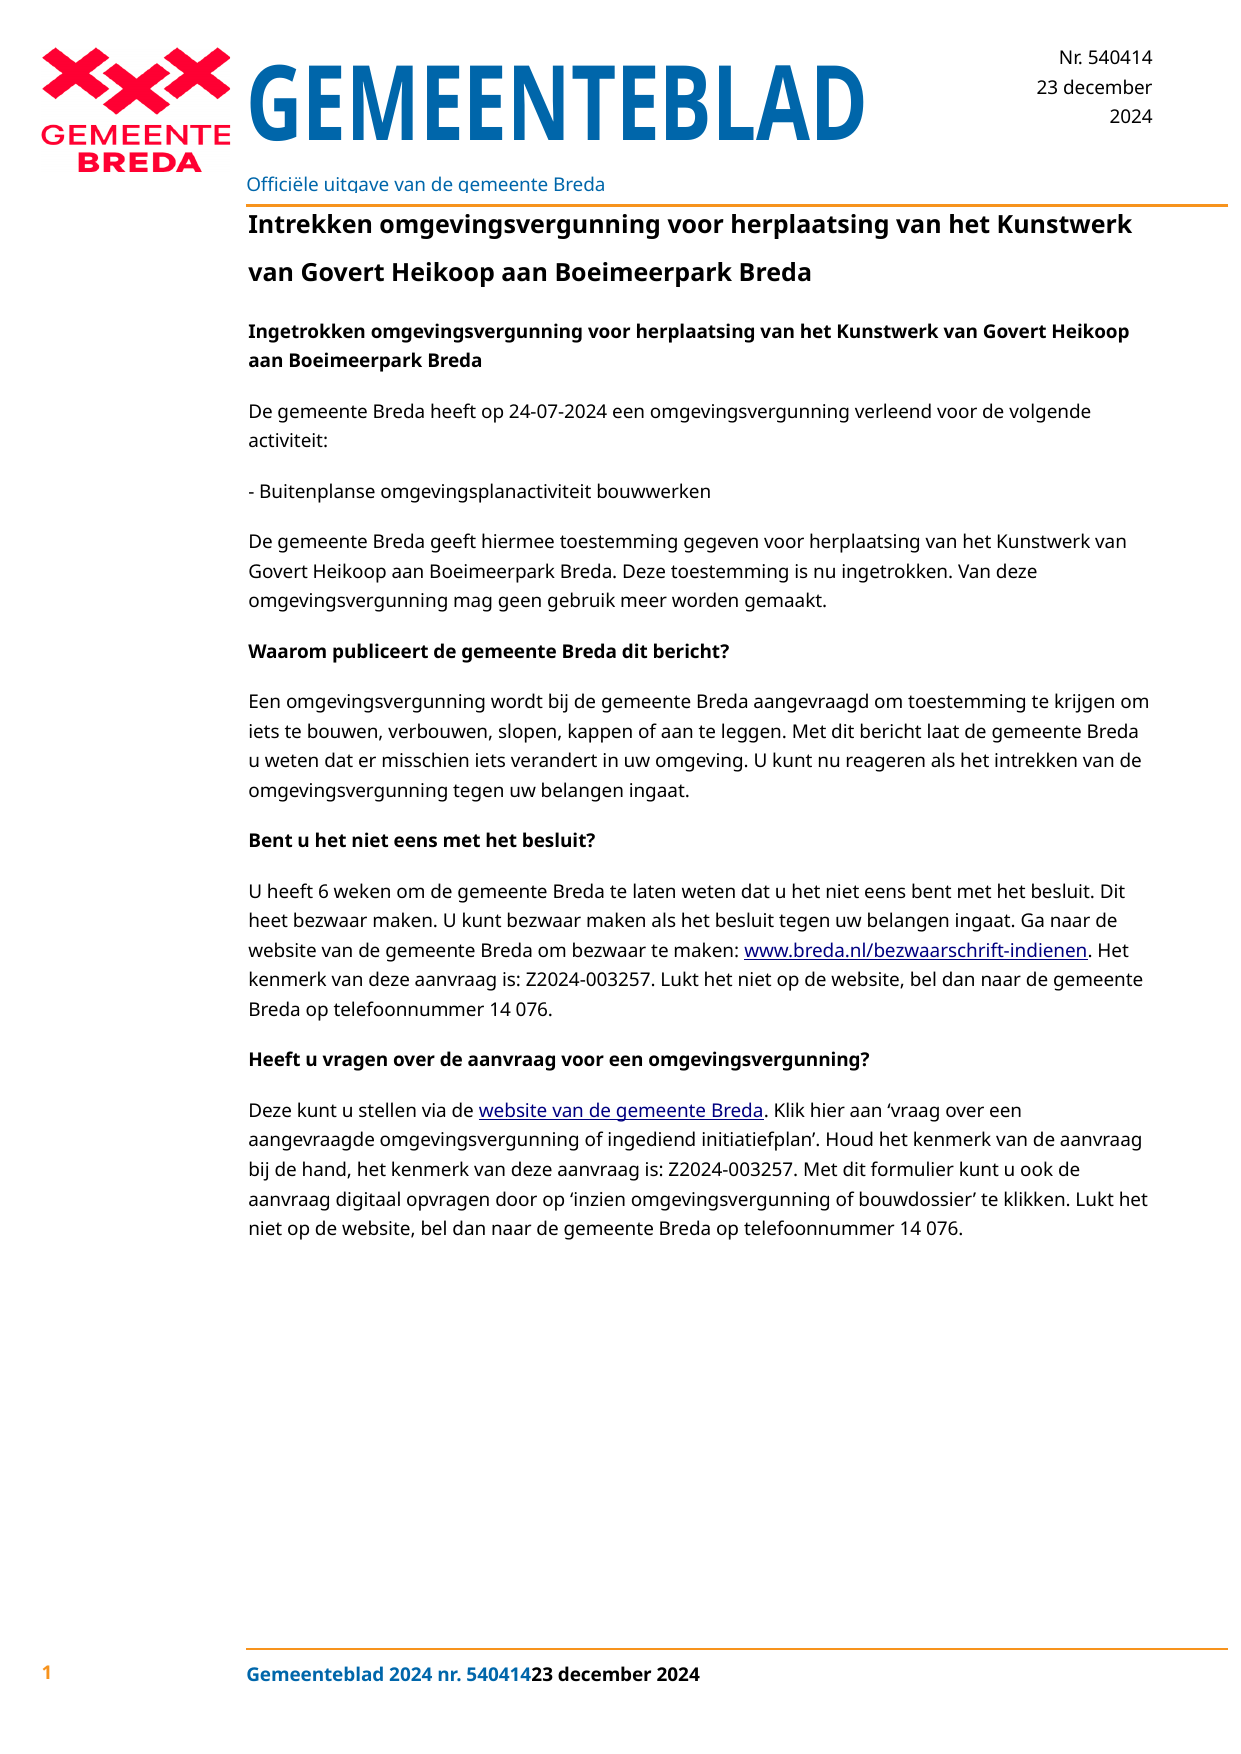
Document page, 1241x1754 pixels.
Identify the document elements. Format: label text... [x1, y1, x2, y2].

text Bent u het niet eens met het besluit? [248, 827, 1152, 853]
text Heeft u vragen over de aanvraag voor een omgevingsvergunning? [248, 1047, 1152, 1072]
text - Buitenplanse omgevingsplanactiviteit bouwwerken [248, 478, 1152, 504]
picture [41, 47, 231, 172]
text De gemeente Breda geeft hiermee toestemming gegeven voor herplaatsing van het Kunstwerk van Govert Heikoop aan Boeimeerpark Breda. Deze toestemming is nu ingetrokken. Van deze omgevingsvergunning mag geen gebruik meer worden gemaakt. [248, 528, 1152, 613]
text Deze kunt u stellen via de website van de gemeente Breda. Klik hier aan ‘vraag over een aangevraagde omgevingsvergunning of ingediend initiatiefplan’. Houd het kenmerk van de aanvraag bij de hand, het kenmerk van deze aanvraag is: Z2024-003257. Met dit formulier kunt u ook de aanvraag digitaal opvragen door op ‘inzien omgevingsvergunning of bouwdossier’ te klikken. Lukt het niet op de website, bel dan naar de gemeente Breda op telefoonnummer 14 076. [248, 1097, 1152, 1241]
text Ingetrokken omgevingsvergunning voor herplaatsing van het Kunstwerk van Govert Heikoop aan Boeimeerpark Breda [248, 318, 1152, 373]
text Intrekken omgevingsvergunning voor herplaatsing van het Kunstwerk van Govert Heikoop aan Boeimeerpark Breda [248, 207, 1152, 288]
text De gemeente Breda heeft op 24-07-2024 een omgevingsvergunning verleend voor de volgende activiteit: [248, 398, 1152, 453]
text U heeft 6 weken om de gemeente Breda te laten weten dat u het niet eens bent met het besluit. Dit heet bezwaar maken. U kunt bezwaar maken als het besluit tegen uw belangen ingaat. Ga naar de website van de gemeente Breda om bezwaar te maken: www.breda.nl/bezwaarschrift-indienen. Het kenmerk van deze aanvraag is: Z2024-003257. Lukt het niet op de website, bel dan naar de gemeente Breda op telefoonnummer 14 076. [248, 878, 1152, 1022]
text Een omgevingsvergunning wordt bij de gemeente Breda aangevraagd om toestemming te krijgen om iets te bouwen, verbouwen, slopen, kappen of aan te leggen. Met dit bericht laat de gemeente Breda u weten dat er misschien iets verandert in uw omgeving. U kunt nu reageren als het intrekken van de omgevingsvergunning tegen uw belangen ingaat. [248, 688, 1152, 803]
text Waarom publiceert de gemeente Breda dit bericht? [248, 638, 1152, 664]
